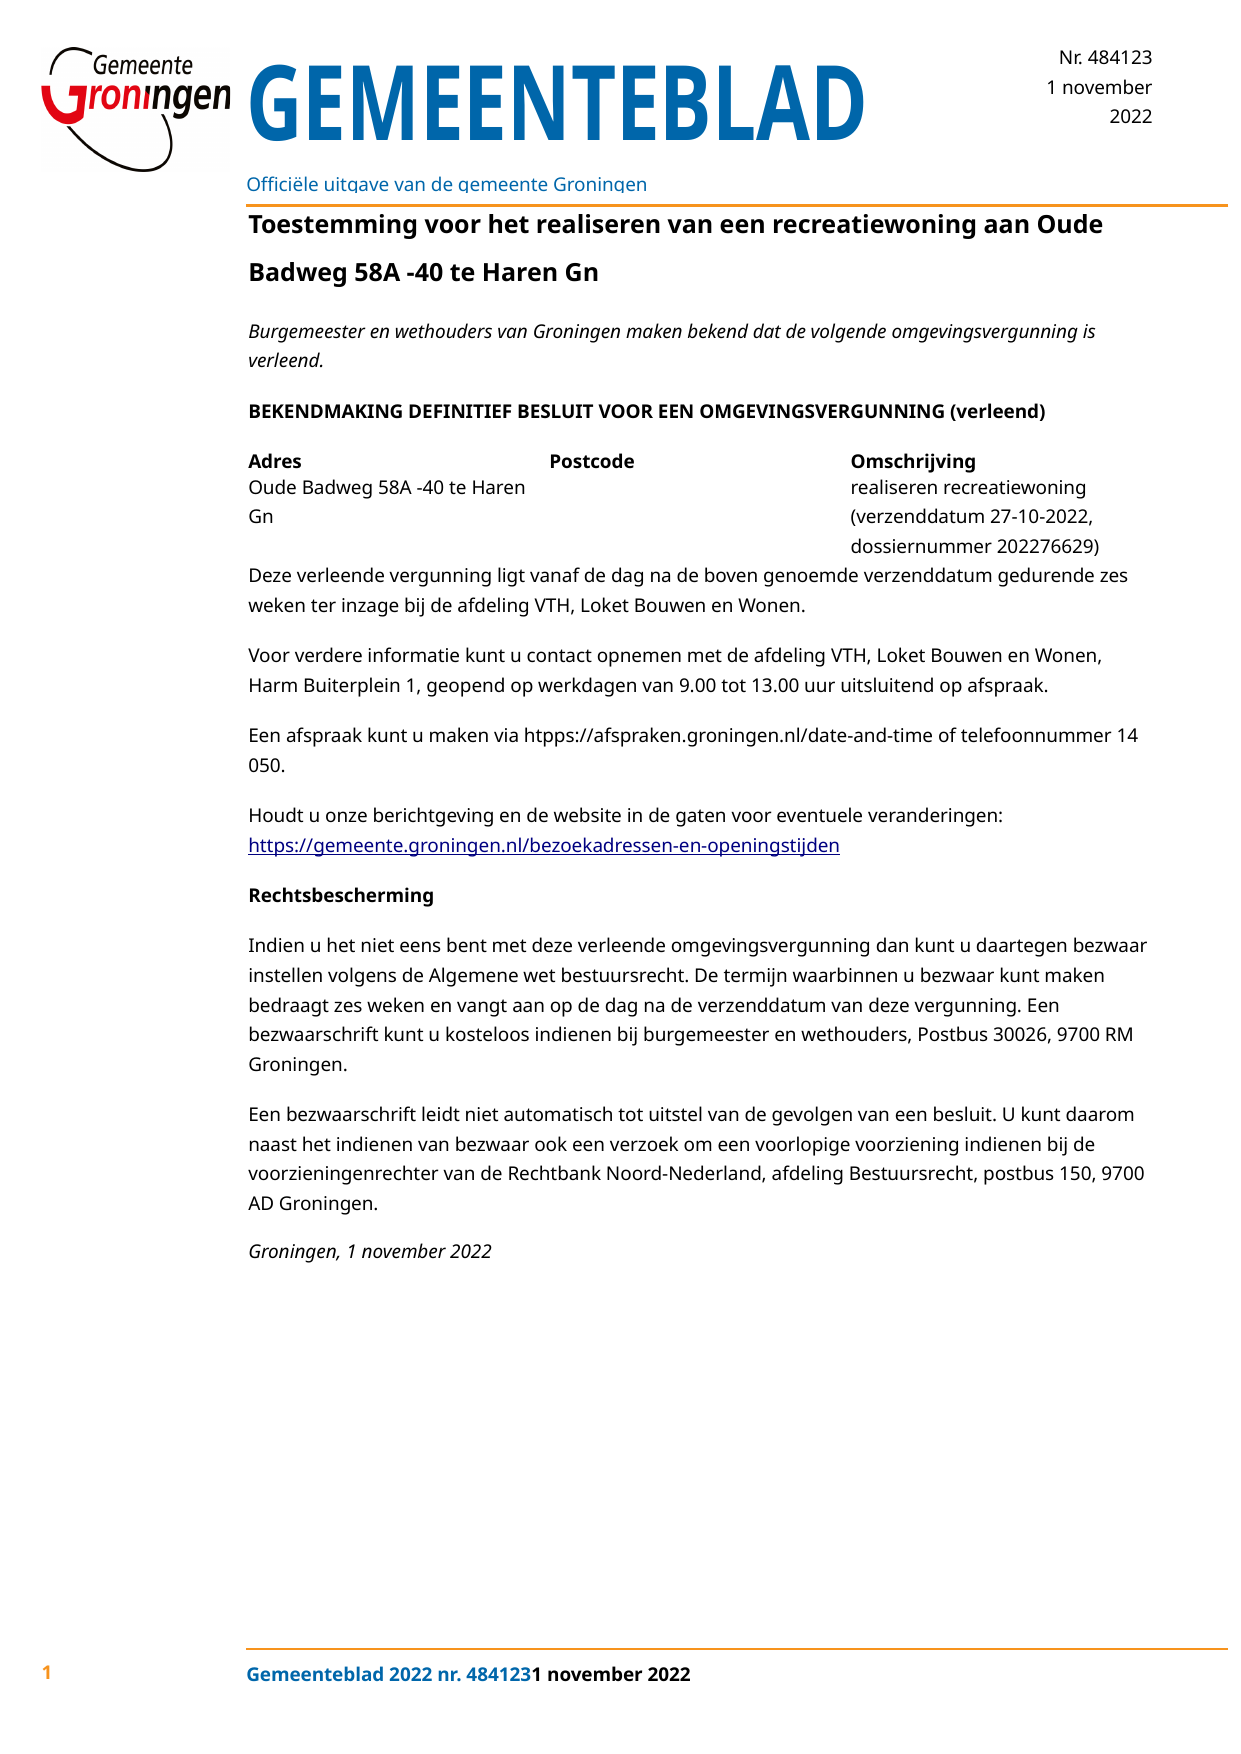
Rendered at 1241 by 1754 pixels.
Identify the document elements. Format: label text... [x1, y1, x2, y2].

text Rechtsbescherming [248, 882, 1152, 908]
text Een bezwaarschrift leidt niet automatisch tot uitstel van de gevolgen van een besluit. U kunt daarom naast het indienen van bezwaar ook een verzoek om een voorlopige voorziening indienen bij de voorzieningenrechter van de Rechtbank Noord-Nederland, afdeling Bestuursrecht, postbus 150, 9700 AD Groningen. [248, 1101, 1152, 1216]
picture [41, 47, 231, 172]
text Een afspraak kunt u maken via htpps://afspraken.groningen.nl/date-and-time of telefoonnummer 14 050. [248, 722, 1152, 778]
text BEKENDMAKING DEFINITIEF BESLUIT VOOR EEN OMGEVINGSVERGUNNING (verleend) [248, 398, 1152, 424]
text Burgemeester en wethouders van Groningen maken bekend dat de volgende omgevingsvergunning is verleend. [248, 318, 1152, 373]
text Deze verleende vergunning ligt vanaf de dag na de boven genoemde verzenddatum gedurende zes weken ter inzage bij de afdeling VTH, Loket Bouwen en Wonen. [248, 562, 1152, 618]
text Houdt u onze berichtgeving en de website in de gaten voor eventuele veranderingen: https://gemeente.groningen.nl/bezoekadressen-en-openingstijden [248, 802, 1152, 858]
table_header Adres [248, 449, 549, 474]
text Voor verdere informatie kunt u contact opnemen met de afdeling VTH, Loket Bouwen en Wonen, Harm Buiterplein 1, geopend op werkdagen van 9.00 tot 13.00 uur uitsluitend op afspraak. [248, 642, 1152, 698]
table_cell realiseren recreatiewoning (verzenddatum 27-10-2022, dossiernummer 202276629) [850, 474, 1152, 559]
text Toestemming voor het realiseren van een recreatiewoning aan Oude Badweg 58A -40 te Haren Gn [248, 207, 1152, 288]
table_cell [549, 474, 850, 559]
table_header Postcode [549, 449, 850, 474]
table_header Omschrijving [850, 449, 1152, 474]
text Groningen, 1 november 2022 [248, 1238, 1152, 1264]
text Indien u het niet eens bent met deze verleende omgevingsvergunning dan kunt u daartegen bezwaar instellen volgens de Algemene wet bestuursrecht. De termijn waarbinnen u bezwaar kunt maken bedraagt zes weken en vangt aan op de dag na de verzenddatum van deze vergunning. Een bezwaarschrift kunt u kosteloos indienen bij burgemeester en wethouders, Postbus 30026, 9700 RM Groningen. [248, 933, 1152, 1077]
table_cell Oude Badweg 58A -40 te Haren Gn [248, 474, 549, 559]
